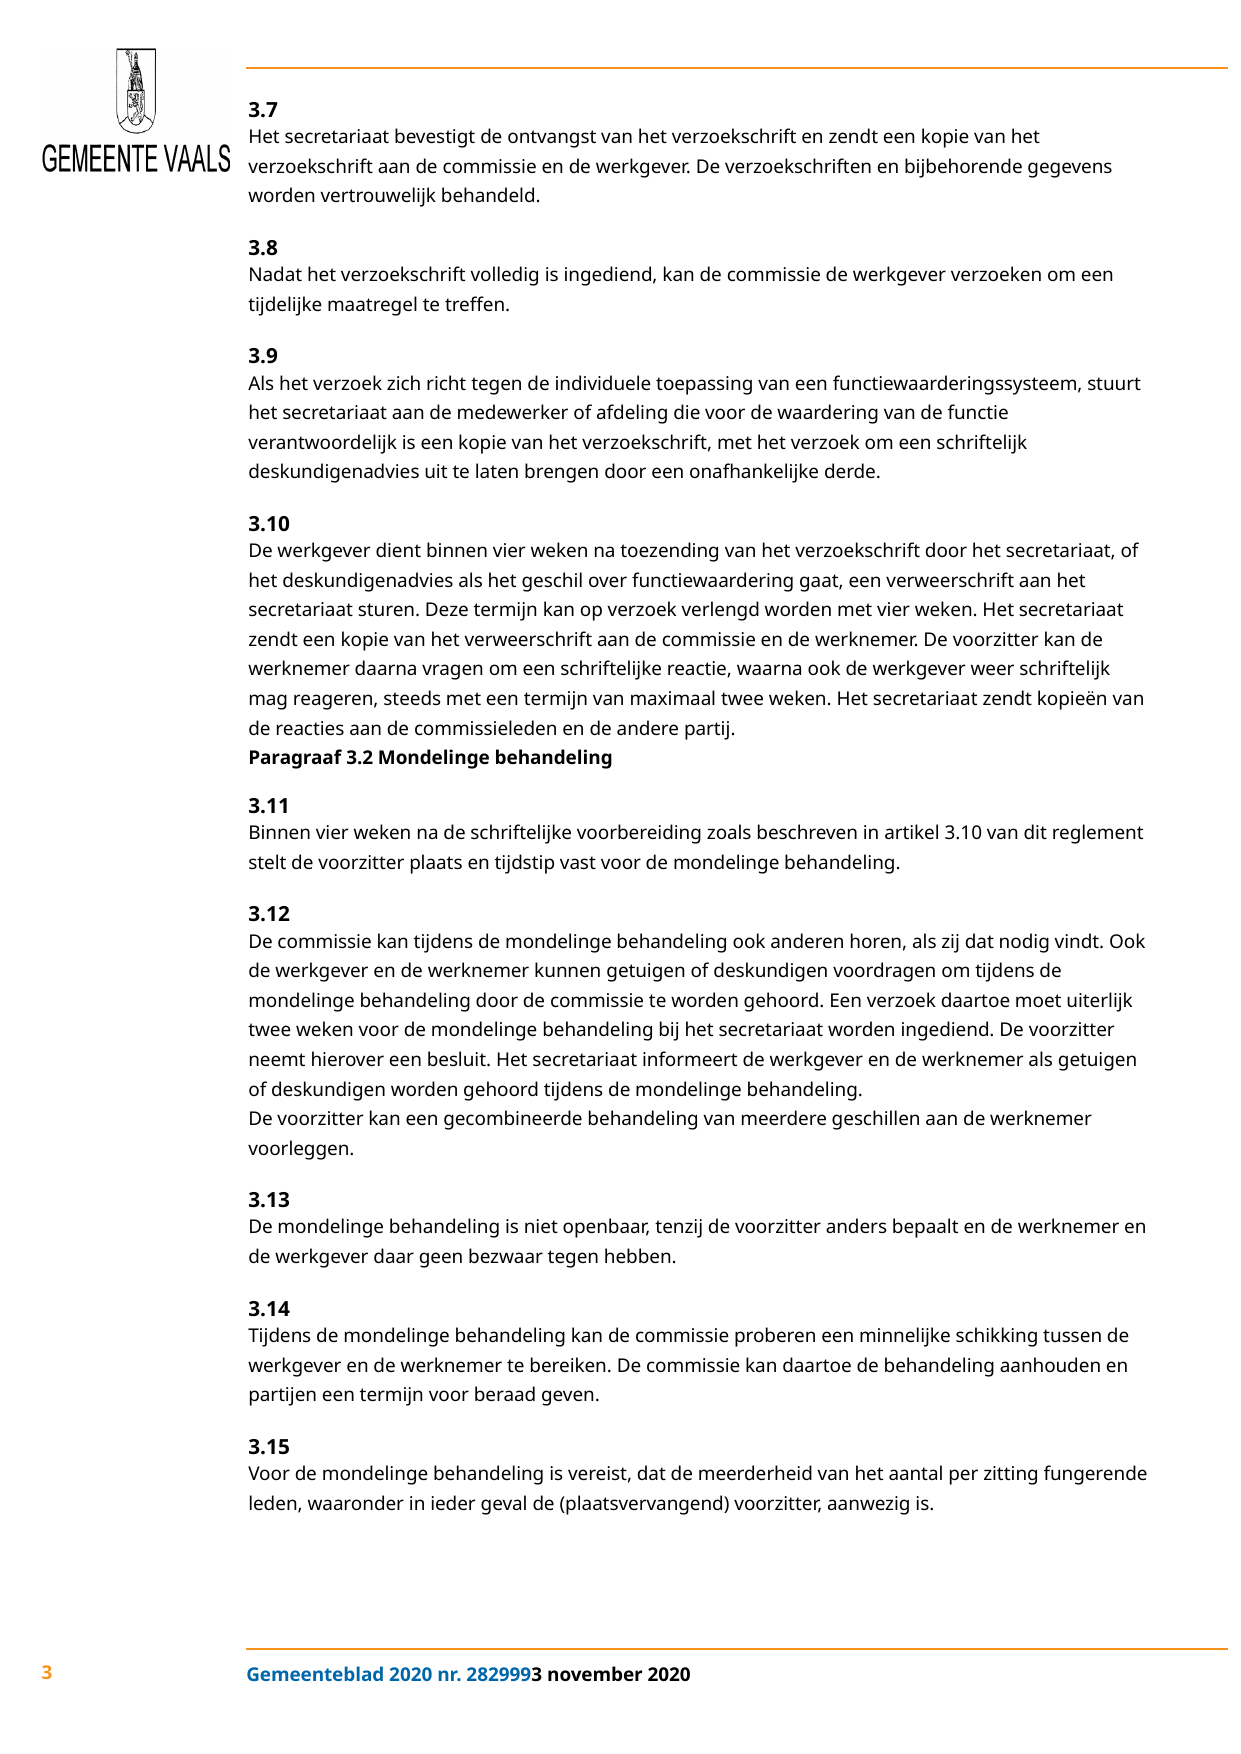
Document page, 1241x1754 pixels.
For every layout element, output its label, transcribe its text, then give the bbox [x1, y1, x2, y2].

text Nadat het verzoekschrift volledig is ingediend, kan de commissie de werkgever verzoeken om een tijdelijke maatregel te treffen. [248, 261, 1152, 317]
text Het secretariaat bevestigt de ontvangst van het verzoekschrift en zendt een kopie van het verzoekschrift aan de commissie en de werkgever. De verzoekschriften en bijbehorende gegevens worden vertrouwelijk behandeld. [248, 123, 1152, 208]
text 3.15 [248, 1432, 1152, 1460]
text Als het verzoek zich richt tegen de individuele toepassing van een functiewaarderingssysteem, stuurt het secretariaat aan de medewerker of afdeling die voor de waardering van de functie verantwoordelijk is een kopie van het verzoekschrift, met het verzoek om een schriftelijk deskundigenadvies uit te laten brengen door een onafhankelijke derde. [248, 370, 1152, 484]
text 3.11 [248, 791, 1152, 819]
text 3.10 [248, 509, 1152, 537]
text De voorzitter kan een gecombineerde behandeling van meerdere geschillen aan de werknemer voorleggen. [248, 1105, 1152, 1161]
picture [41, 47, 231, 172]
text De mondelinge behandeling is niet openbaar, tenzij de voorzitter anders bepaalt en de werknemer en de werkgever daar geen bezwaar tegen hebben. [248, 1214, 1152, 1269]
text De commissie kan tijdens de mondelinge behandeling ook anderen horen, als zij dat nodig vindt. Ook de werkgever en de werknemer kunnen getuigen of deskundigen voordragen om tijdens de mondelinge behandeling door de commissie te worden gehoord. Een verzoek daartoe moet uiterlijk twee weken voor de mondelinge behandeling bij het secretariaat worden ingediend. De voorzitter neemt hierover een besluit. Het secretariaat informeert de werkgever en de werknemer als getuigen of deskundigen worden gehoord tijdens de mondelinge behandeling. [248, 928, 1152, 1101]
text Binnen vier weken na de schriftelijke voorbereiding zoals beschreven in artikel 3.10 van dit reglement stelt de voorzitter plaats en tijdstip vast voor de mondelinge behandeling. [248, 819, 1152, 875]
text Paragraaf 3.2 Mondelinge behandeling [248, 744, 1152, 770]
text 3.9 [248, 341, 1152, 370]
text 3.12 [248, 899, 1152, 928]
text 3.7 [248, 95, 1152, 123]
text 3.8 [248, 233, 1152, 261]
text 3.14 [248, 1294, 1152, 1322]
text Tijdens de mondelinge behandeling kan de commissie proberen een minnelijke schikking tussen de werkgever en de werknemer te bereiken. De commissie kan daartoe de behandeling aanhouden en partijen een termijn voor beraad geven. [248, 1322, 1152, 1407]
text De werkgever dient binnen vier weken na toezending van het verzoekschrift door het secretariaat, of het deskundigenadvies als het geschil over functiewaardering gaat, een verweerschrift aan het secretariaat sturen. Deze termijn kan op verzoek verlengd worden met vier weken. Het secretariaat zendt een kopie van het verweerschrift aan de commissie en de werknemer. De voorzitter kan de werknemer daarna vragen om een schriftelijke reactie, waarna ook de werkgever weer schriftelijk mag reageren, steeds met een termijn van maximaal twee weken. Het secretariaat zendt kopieën van de reacties aan de commissieleden en de andere partij. [248, 537, 1152, 741]
text Voor de mondelinge behandeling is vereist, dat de meerderheid van het aantal per zitting fungerende leden, waaronder in ieder geval de (plaatsvervangend) voorzitter, aanwezig is. [248, 1460, 1152, 1516]
text 3.13 [248, 1185, 1152, 1214]
